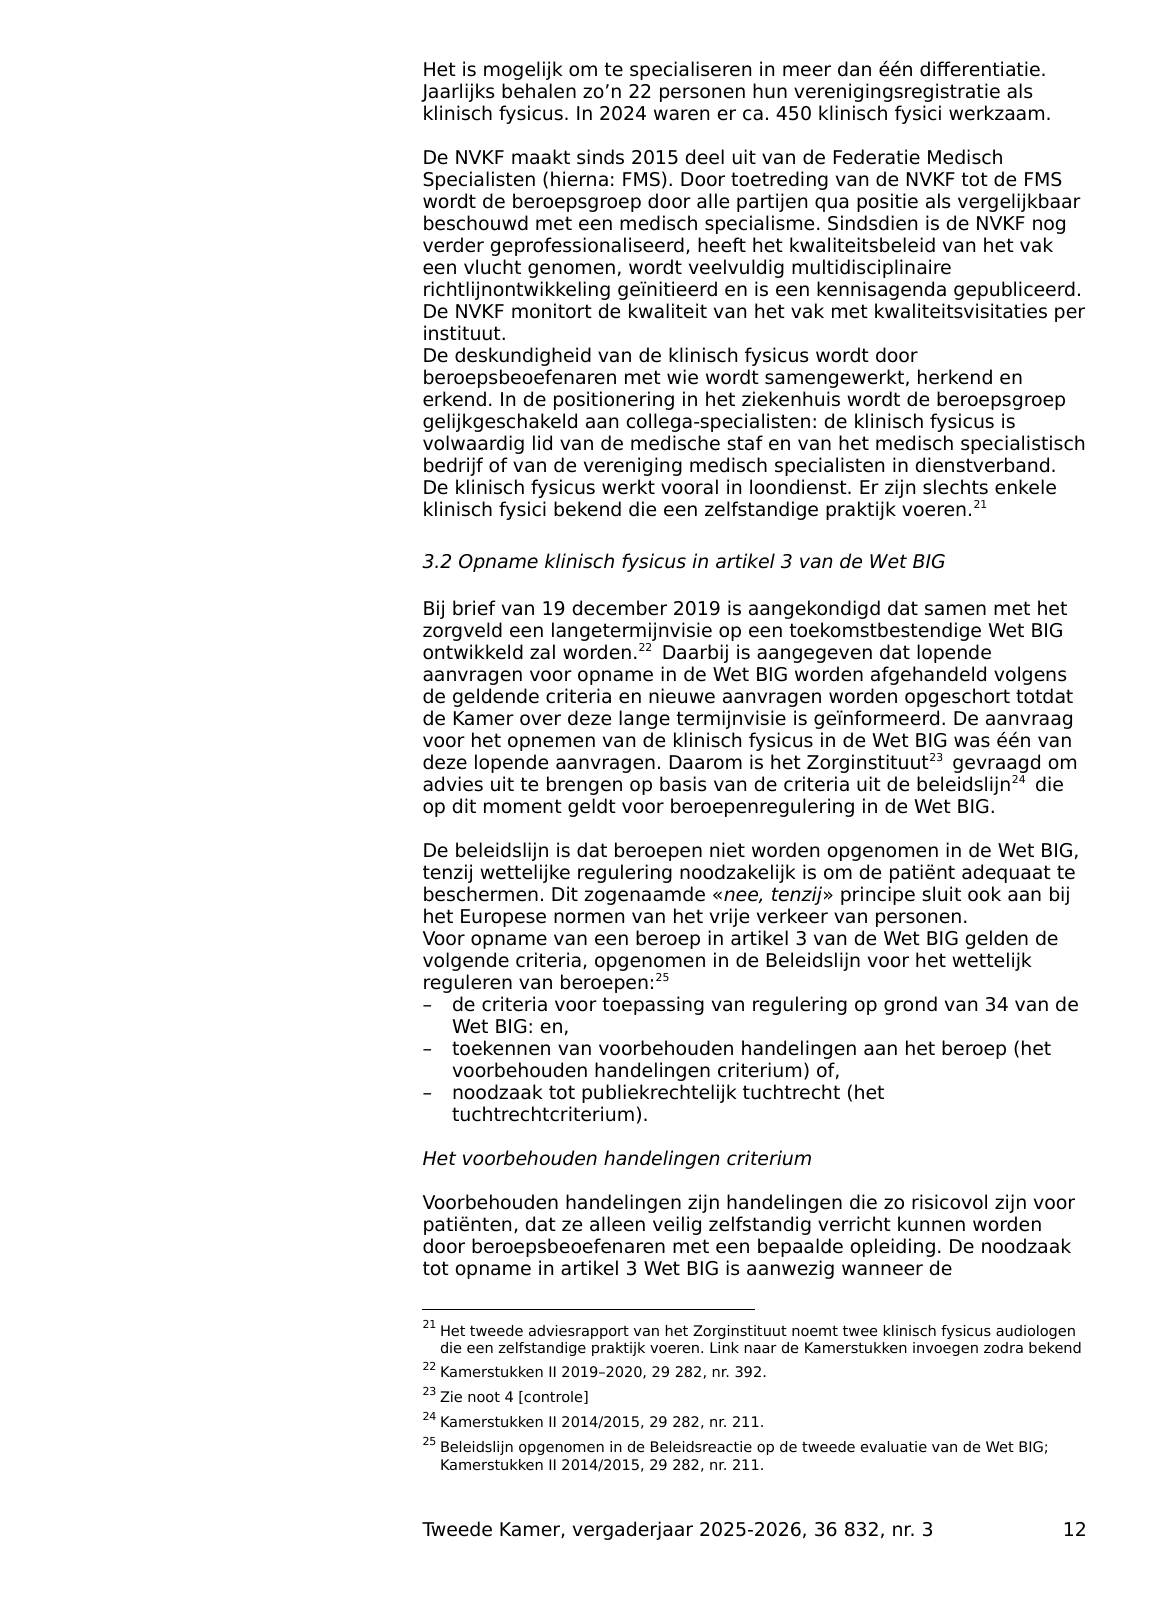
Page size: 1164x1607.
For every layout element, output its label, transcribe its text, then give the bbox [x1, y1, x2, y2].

text Beleidslijn opgenomen in de Beleidsreactie op de tweede evaluatie van de Wet BIG; Kamerstukken II 2014/2015, 29 282, nr. 211. [422, 1435, 1087, 1474]
subtitle Het voorbehouden handelingen criterium [422, 1148, 1087, 1170]
text Kamerstukken II 2014/2015, 29 282, nr. 211. [422, 1410, 1087, 1432]
text Zie noot 4 [controle] [422, 1385, 1087, 1407]
text De beleidslijn is dat beroepen niet worden opgenomen in de Wet BIG, tenzij wettelijke regulering noodzakelijk is om de patiënt adequaat te beschermen. Dit zogenaamde «nee, tenzij» principe sluit ook aan bij het Europese normen van het vrije verkeer van personen. [422, 840, 1087, 928]
text – noodzaak tot publiekrechtelijk tuchtrecht (het tuchtrechtcriterium). [422, 1082, 1087, 1126]
text Bij brief van 19 december 2019 is aangekondigd dat samen met het zorgveld een langetermijnvisie op een toekomstbestendige Wet BIG ontwikkeld zal worden. Daarbij is aangegeven dat lopende aanvragen voor opname in de Wet BIG worden afgehandeld volgens de geldende criteria en nieuwe aanvragen worden opgeschort totdat de Kamer over deze lange termijnvisie is geïnformeerd. De aanvraag voor het opnemen van de klinisch fysicus in de Wet BIG was één van deze lopende aanvragen. Daarom is het Zorginstituut gevraagd om advies uit te brengen op basis van de criteria uit de beleidslijn die op dit moment geldt voor beroepenregulering in de Wet BIG. [422, 598, 1087, 818]
text De deskundigheid van de klinisch fysicus wordt door beroepsbeoefenaren met wie wordt samengewerkt, herkend en erkend. In de positionering in het ziekenhuis wordt de beroepsgroep gelijkgeschakeld aan collega-specialisten: de klinisch fysicus is volwaardig lid van de medische staf en van het medisch specialistisch bedrijf of van de vereniging medisch specialisten in dienstverband. De klinisch fysicus werkt vooral in loondienst. Er zijn slechts enkele klinisch fysici bekend die een zelfstandige praktijk voeren. [422, 345, 1087, 521]
subtitle 3.2 Opname klinisch fysicus in artikel 3 van de Wet BIG [422, 551, 1087, 573]
text – de criteria voor toepassing van regulering op grond van 34 van de Wet BIG: en, [422, 994, 1087, 1038]
text – toekennen van voorbehouden handelingen aan het beroep (het voorbehouden handelingen criterium) of, [422, 1038, 1087, 1082]
text Voorbehouden handelingen zijn handelingen die zo risicovol zijn voor patiënten, dat ze alleen veilig zelfstandig verricht kunnen worden door beroepsbeoefenaren met een bepaalde opleiding. De noodzaak tot opname in artikel 3 Wet BIG is aanwezig wanneer de [422, 1192, 1087, 1280]
text Het tweede adviesrapport van het Zorginstituut noemt twee klinisch fysicus audiologen die een zelfstandige praktijk voeren. Link naar de Kamerstukken invoegen zodra bekend [422, 1318, 1087, 1357]
text Kamerstukken II 2019–2020, 29 282, nr. 392. [422, 1360, 1087, 1382]
text Het is mogelijk om te specialiseren in meer dan één differentiatie. Jaarlijks behalen zo’n 22 personen hun verenigingsregistratie als klinisch fysicus. In 2024 waren er ca. 450 klinisch fysici werkzaam. [422, 59, 1087, 125]
text De NVKF maakt sinds 2015 deel uit van de Federatie Medisch Specialisten (hierna: FMS). Door toetreding van de NVKF tot de FMS wordt de beroepsgroep door alle partijen qua positie als vergelijkbaar beschouwd met een medisch specialisme. Sindsdien is de NVKF nog verder geprofessionaliseerd, heeft het kwaliteitsbeleid van het vak een vlucht genomen, wordt veelvuldig multidisciplinaire richtlijnontwikkeling geïnitieerd en is een kennisagenda gepubliceerd. De NVKF monitort de kwaliteit van het vak met kwaliteitsvisitaties per instituut. [422, 147, 1087, 345]
text Voor opname van een beroep in artikel 3 van de Wet BIG gelden de volgende criteria, opgenomen in de Beleidslijn voor het wettelijk reguleren van beroepen: [422, 928, 1087, 994]
